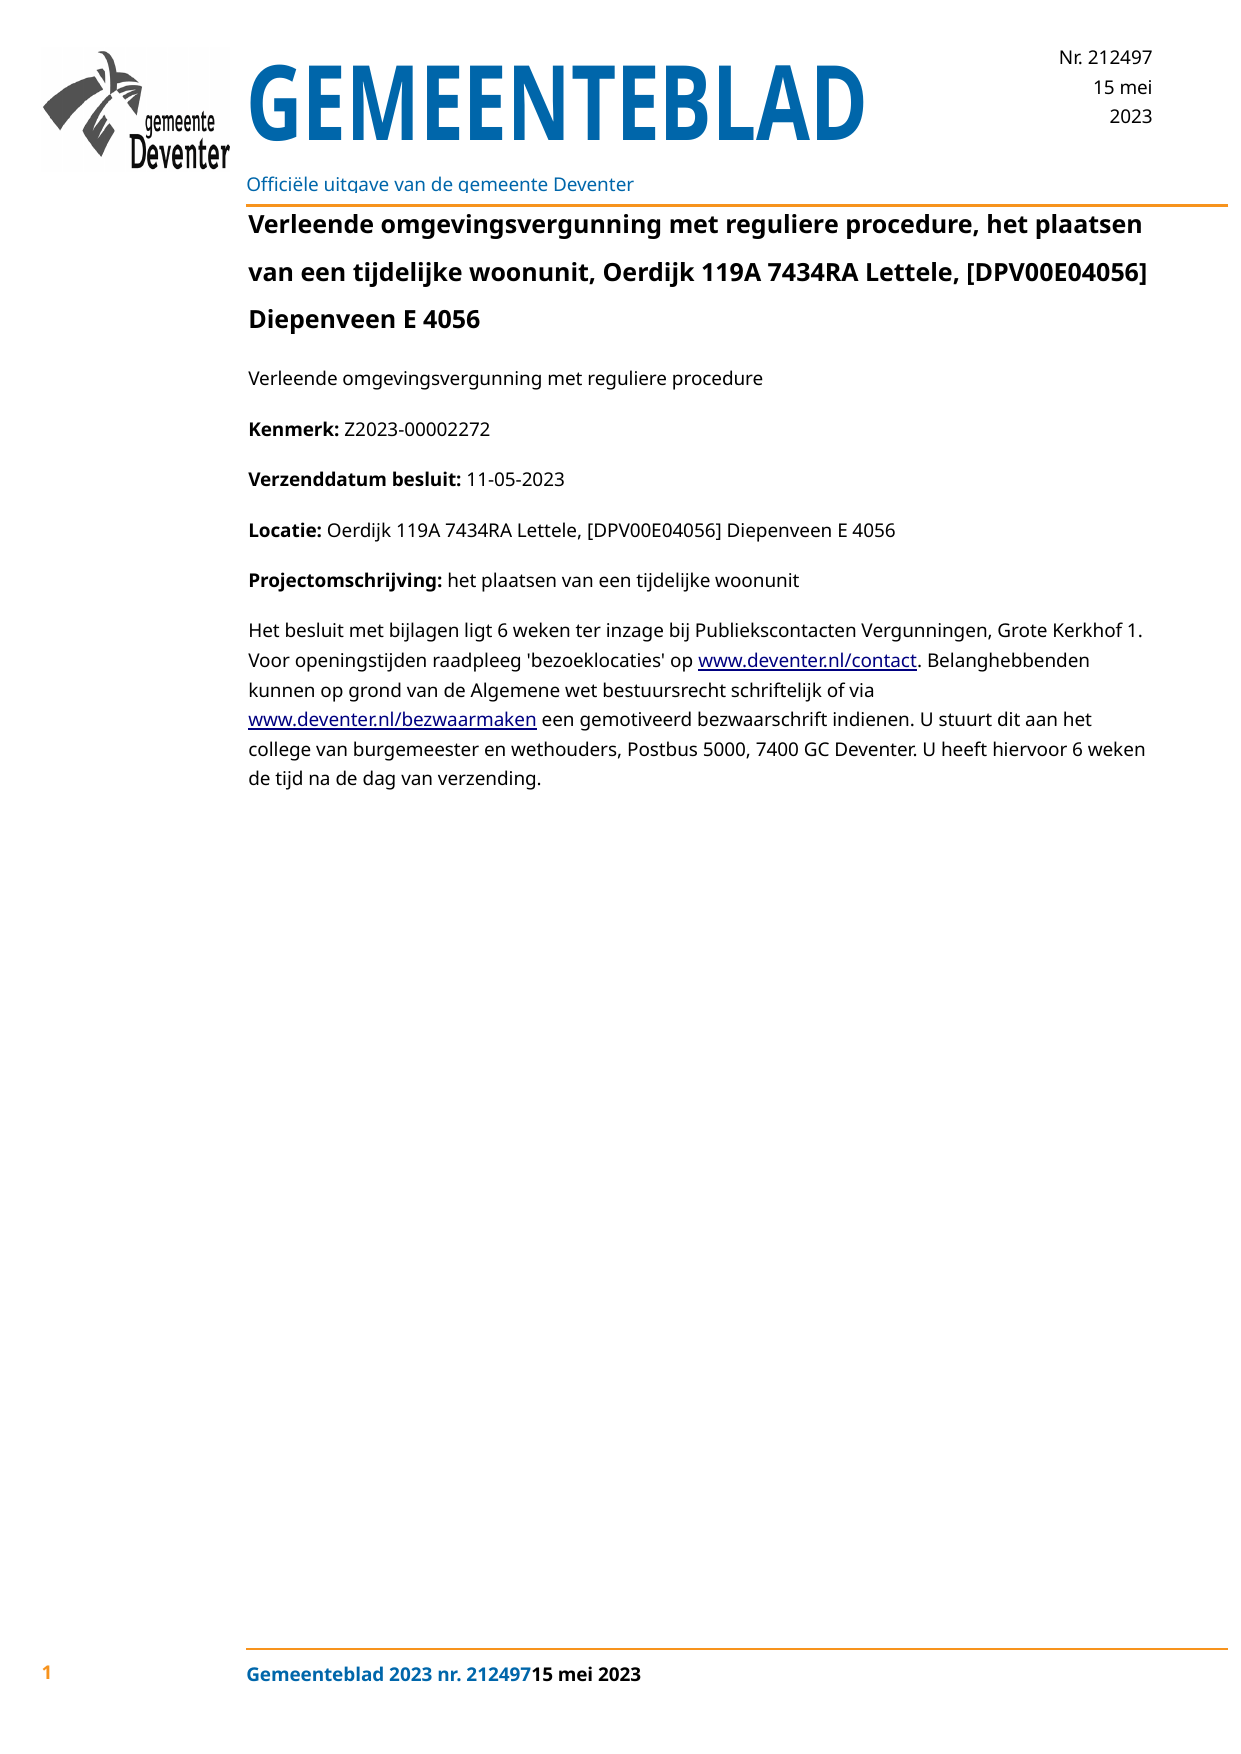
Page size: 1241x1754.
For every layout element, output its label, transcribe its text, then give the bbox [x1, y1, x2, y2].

text Het besluit met bijlagen ligt 6 weken ter inzage bij Publiekscontacten Vergunningen, Grote Kerkhof 1. Voor openingstijden raadpleeg 'bezoeklocaties' op www.deventer.nl/contact. Belanghebbenden kunnen op grond van de Algemene wet bestuursrecht schriftelijk of via www.deventer.nl/bezwaarmaken een gemotiveerd bezwaarschrift indienen. U stuurt dit aan het college van burgemeester en wethouders, Postbus 5000, 7400 GC Deventer. U heeft hiervoor 6 weken de tijd na de dag van verzending. [248, 618, 1152, 791]
text Projectomschrijving: het plaatsen van een tijdelijke woonunit [248, 567, 1152, 593]
picture [41, 47, 231, 172]
text Kenmerk: Z2023-00002272 [248, 416, 1152, 442]
text Verleende omgevingsvergunning met reguliere procedure, het plaatsen van een tijdelijke woonunit, Oerdijk 119A 7434RA Lettele, [DPV00E04056] Diepenveen E 4056 [248, 207, 1152, 336]
text Verleende omgevingsvergunning met reguliere procedure [248, 366, 1152, 391]
text Verzenddatum besluit: 11-05-2023 [248, 466, 1152, 492]
text Locatie: Oerdijk 119A 7434RA Lettele, [DPV00E04056] Diepenveen E 4056 [248, 517, 1152, 542]
